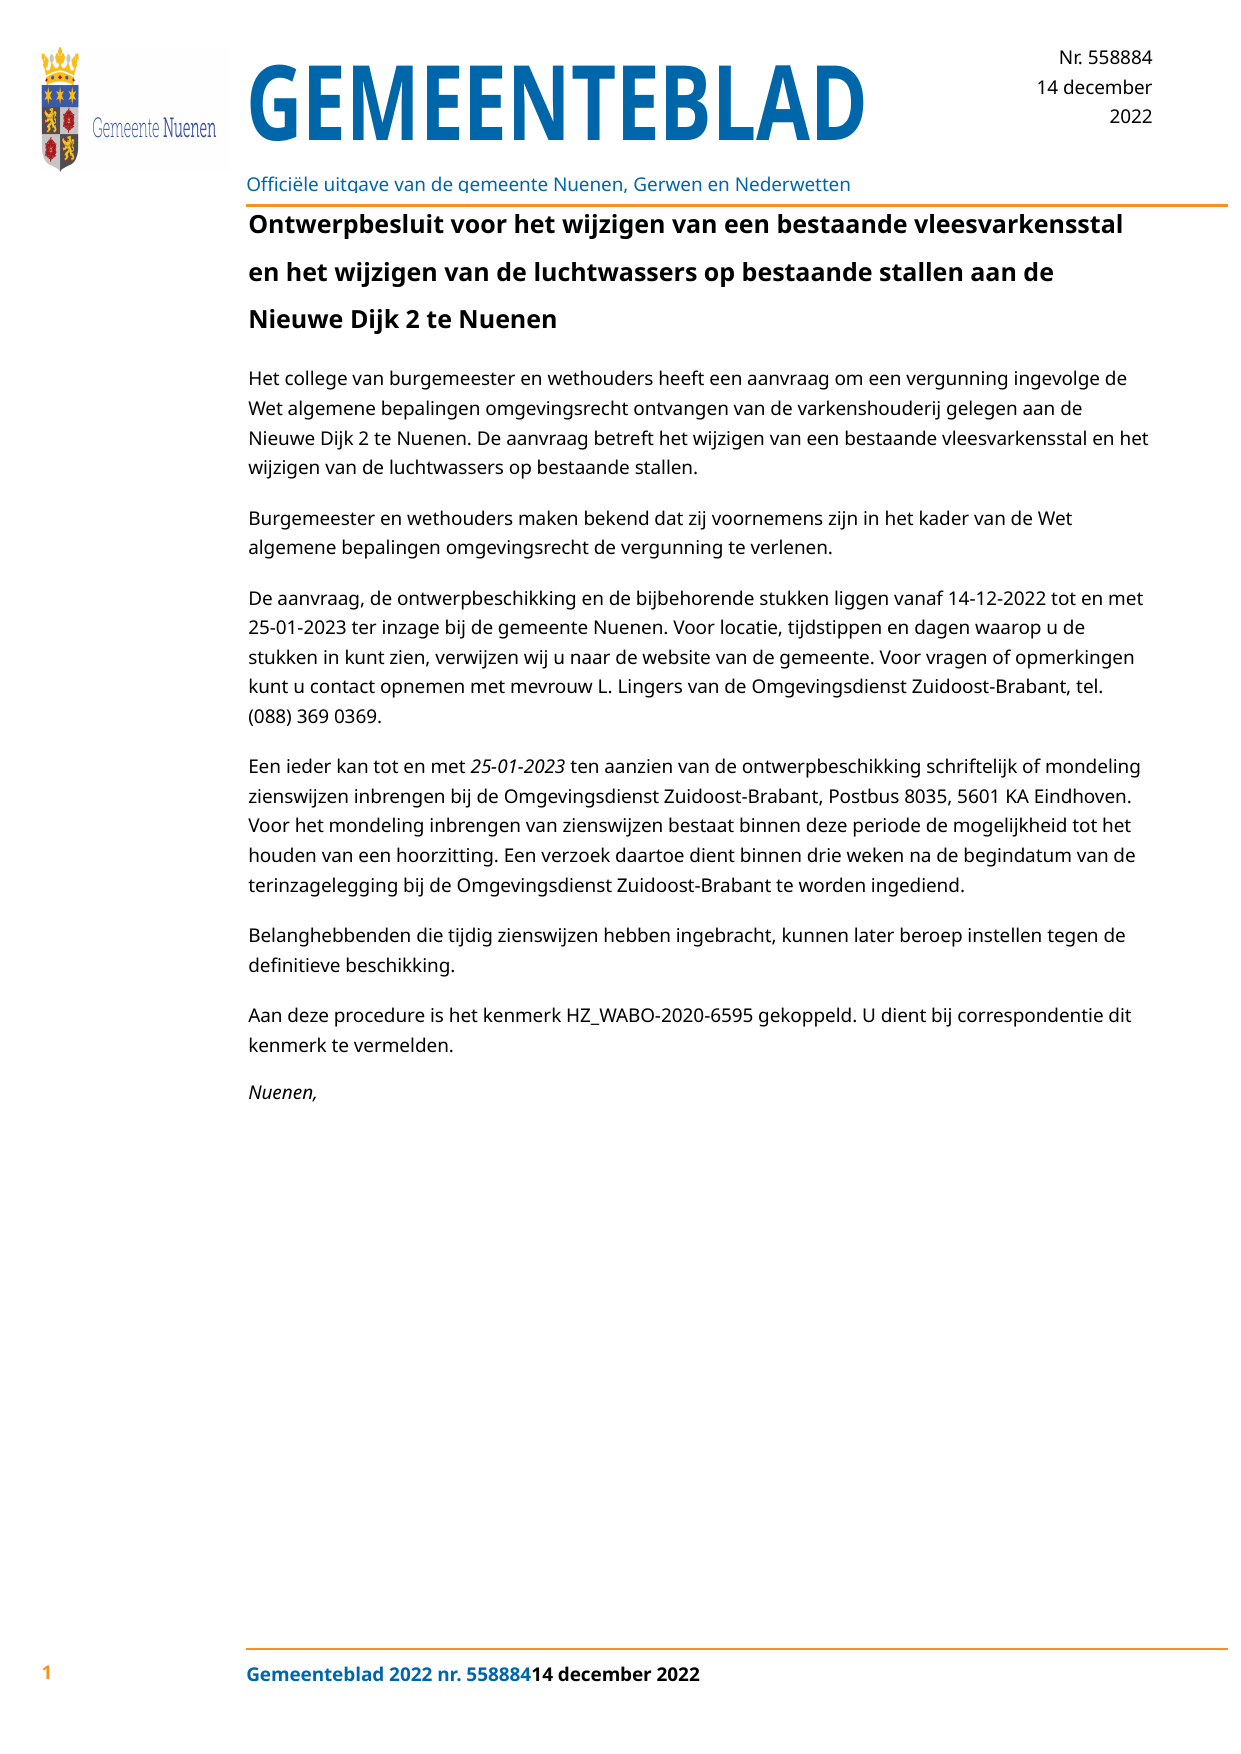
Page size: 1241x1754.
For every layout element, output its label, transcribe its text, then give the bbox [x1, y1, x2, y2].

text Een ieder kan tot en met 25-01-2023 ten aanzien van de ontwerpbeschikking schriftelijk of mondeling zienswijzen inbrengen bij de Omgevingsdienst Zuidoost-Brabant, Postbus 8035, 5601 KA Eindhoven. Voor het mondeling inbrengen van zienswijzen bestaat binnen deze periode de mogelijkheid tot het houden van een hoorzitting. Een verzoek daartoe dient binnen drie weken na de begindatum van de terinzagelegging bij de Omgevingsdienst Zuidoost-Brabant te worden ingediend. [248, 753, 1152, 897]
text Aan deze procedure is het kenmerk HZ_WABO-2020-6595 gekoppeld. U dient bij correspondentie dit kenmerk te vermelden. [248, 1002, 1152, 1057]
text Belanghebbenden die tijdig zienswijzen hebben ingebracht, kunnen later beroep instellen tegen de definitieve beschikking. [248, 922, 1152, 977]
text De aanvraag, de ontwerpbeschikking en de bijbehorende stukken liggen vanaf 14-12-2022 tot en met 25-01-2023 ter inzage bij de gemeente Nuenen. Voor locatie, tijdstippen en dagen waarop u de stukken in kunt zien, verwijzen wij u naar de website van de gemeente. Voor vragen of opmerkingen kunt u contact opnemen met mevrouw L. Lingers van de Omgevingsdienst Zuidoost-Brabant, tel. (088) 369 0369. [248, 585, 1152, 729]
text Nuenen, [248, 1079, 1152, 1105]
text Burgemeester en wethouders maken bekend dat zij voornemens zijn in het kader van de Wet algemene bepalingen omgevingsrecht de vergunning te verlenen. [248, 505, 1152, 560]
text Ontwerpbesluit voor het wijzigen van een bestaande vleesvarkensstal en het wijzigen van de luchtwassers op bestaande stallen aan de Nieuwe Dijk 2 te Nuenen [248, 207, 1152, 336]
picture [41, 47, 231, 172]
text Het college van burgemeester en wethouders heeft een aanvraag om een vergunning ingevolge de Wet algemene bepalingen omgevingsrecht ontvangen van de varkenshouderij gelegen aan de Nieuwe Dijk 2 te Nuenen. De aanvraag betreft het wijzigen van een bestaande vleesvarkensstal en het wijzigen van de luchtwassers op bestaande stallen. [248, 366, 1152, 480]
